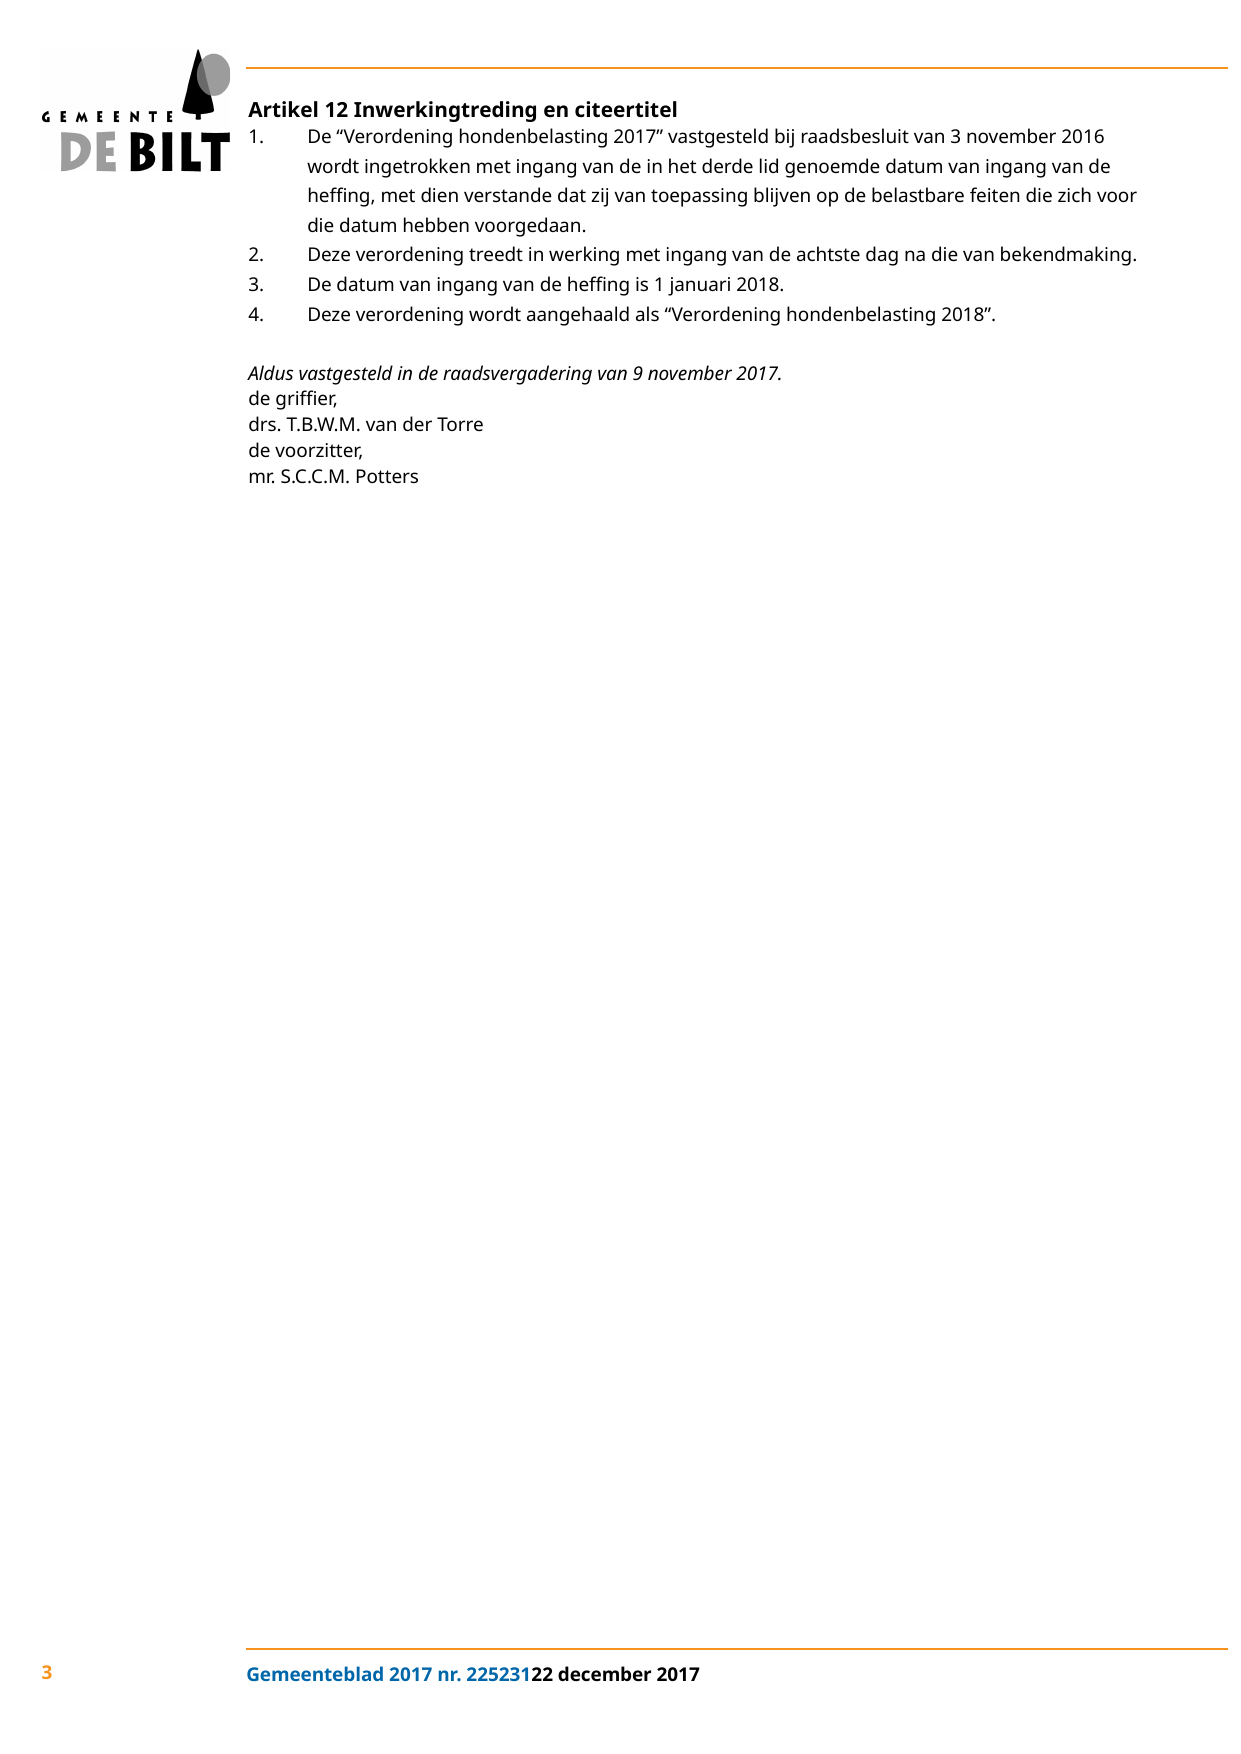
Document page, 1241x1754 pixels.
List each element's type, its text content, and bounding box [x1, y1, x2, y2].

list Deze verordening treedt in werking met ingang van de achtste dag na die van bekendmaking. [248, 242, 1152, 267]
text mr. S.C.C.M. Potters [248, 463, 1152, 488]
list De datum van ingang van de heffing is 1 januari 2018. [248, 271, 1152, 297]
text Artikel 12 Inwerkingtreding en citeertitel [248, 95, 1152, 123]
text drs. T.B.W.M. van der Torre [248, 411, 1152, 437]
picture [41, 47, 231, 172]
list De “Verordening hondenbelasting 2017” vastgesteld bij raadsbesluit van 3 november 2016 wordt ingetrokken met ingang van de in het derde lid genoemde datum van ingang van de heffing, met dien verstande dat zij van toepassing blijven op de belastbare feiten die zich voor die datum hebben voorgedaan. [248, 123, 1152, 238]
list Deze verordening wordt aangehaald als “Verordening hondenbelasting 2018”. [248, 301, 1152, 326]
text de griffier, [248, 386, 1152, 411]
text Aldus vastgesteld in de raadsvergadering van 9 november 2017. [248, 360, 1152, 386]
text de voorzitter, [248, 437, 1152, 463]
